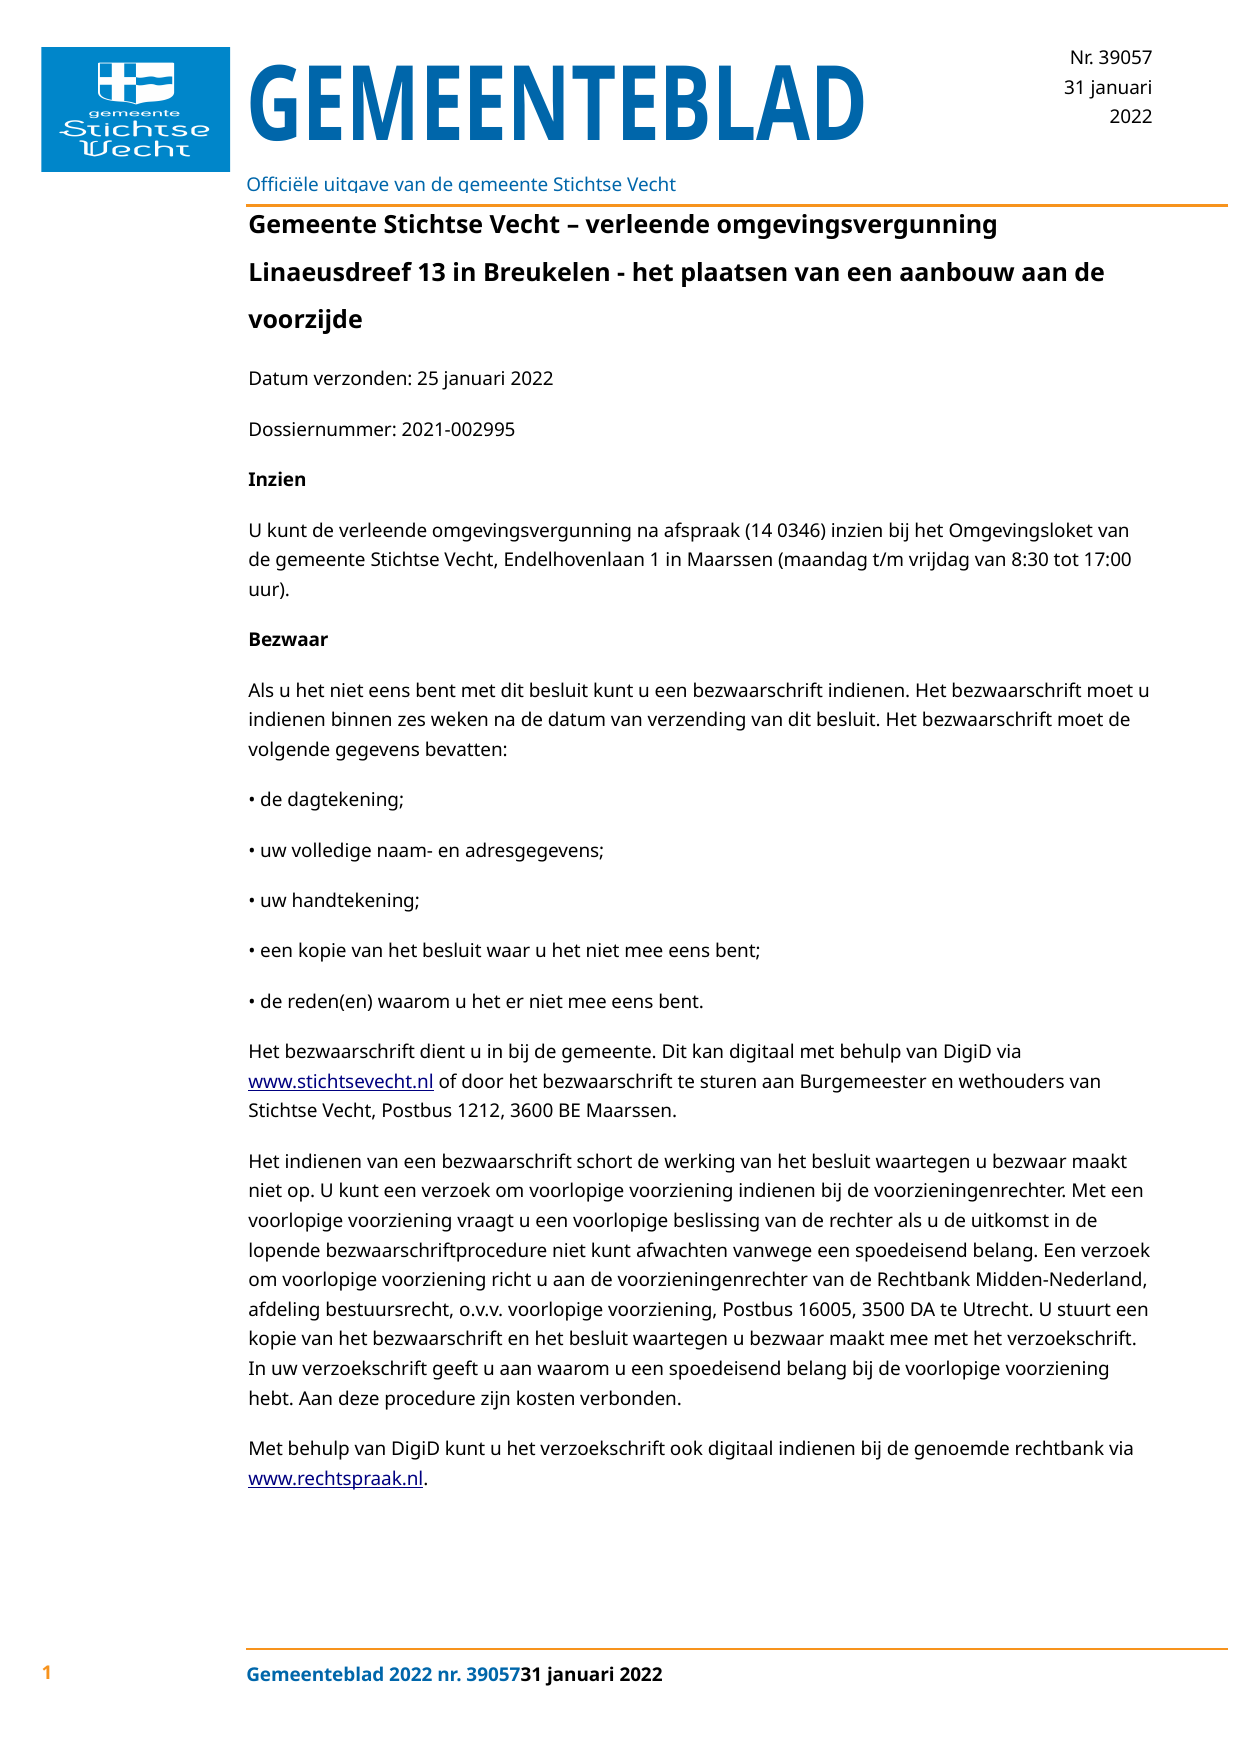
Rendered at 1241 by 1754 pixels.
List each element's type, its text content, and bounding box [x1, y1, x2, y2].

text Het bezwaarschrift dient u in bij de gemeente. Dit kan digitaal met behulp van DigiD via www.stichtsevecht.nl of door het bezwaarschrift te sturen aan Burgemeester en wethouders van Stichtse Vecht, Postbus 1212, 3600 BE Maarssen. [248, 1038, 1152, 1123]
text Gemeente Stichtse Vecht – verleende omgevingsvergunning Linaeusdreef 13 in Breukelen - het plaatsen van een aanbouw aan de voorzijde [248, 207, 1152, 336]
picture [99, 63, 135, 101]
text • uw volledige naam- en adresgegevens; [248, 837, 1152, 862]
picture [137, 63, 174, 103]
text Als u het niet eens bent met dit besluit kunt u een bezwaarschrift indienen. Het bezwaarschrift moet u indienen binnen zes weken na de datum van verzending van dit besluit. Het bezwaarschrift moet de volgende gegevens bevatten: [248, 677, 1152, 762]
text Met behulp van DigiD kunt u het verzoekschrift ook digitaal indienen bij de genoemde rechtbank via www.rechtspraak.nl. [248, 1435, 1152, 1490]
text Bezwaar [248, 626, 1152, 652]
text Datum verzonden: 25 januari 2022 [248, 366, 1152, 391]
text Inzien [248, 466, 1152, 492]
text • de reden(en) waarom u het er niet mee eens bent. [248, 988, 1152, 1014]
text Dossiernummer: 2021-002995 [248, 416, 1152, 442]
text • een kopie van het besluit waar u het niet mee eens bent; [248, 938, 1152, 963]
text • de dagtekening; [248, 786, 1152, 812]
text U kunt de verleende omgevingsvergunning na afspraak (14 0346) inzien bij het Omgevingsloket van de gemeente Stichtse Vecht, Endelhovenlaan 1 in Maarssen (maandag t/m vrijdag van 8:30 tot 17:00 uur). [248, 517, 1152, 602]
text Het indienen van een bezwaarschrift schort de werking van het besluit waartegen u bezwaar maakt niet op. U kunt een verzoek om voorlopige voorziening indienen bij de voorzieningenrechter. Met een voorlopige voorziening vraagt u een voorlopige beslissing van de rechter als u de uitkomst in de lopende bezwaarschriftprocedure niet kunt afwachten vanwege een spoedeisend belang. Een verzoek om voorlopige voorziening richt u aan de voorzieningenrechter van de Rechtbank Midden-Nederland, afdeling bestuursrecht, o.v.v. voorlopige voorziening, Postbus 16005, 3500 DA te Utrecht. U stuurt een kopie van het bezwaarschrift en het besluit waartegen u bezwaar maakt mee met het verzoekschrift. In uw verzoekschrift geeft u aan waarom u een spoedeisend belang bij de voorlopige voorziening hebt. Aan deze procedure zijn kosten verbonden. [248, 1148, 1152, 1410]
text • uw handtekening; [248, 887, 1152, 913]
